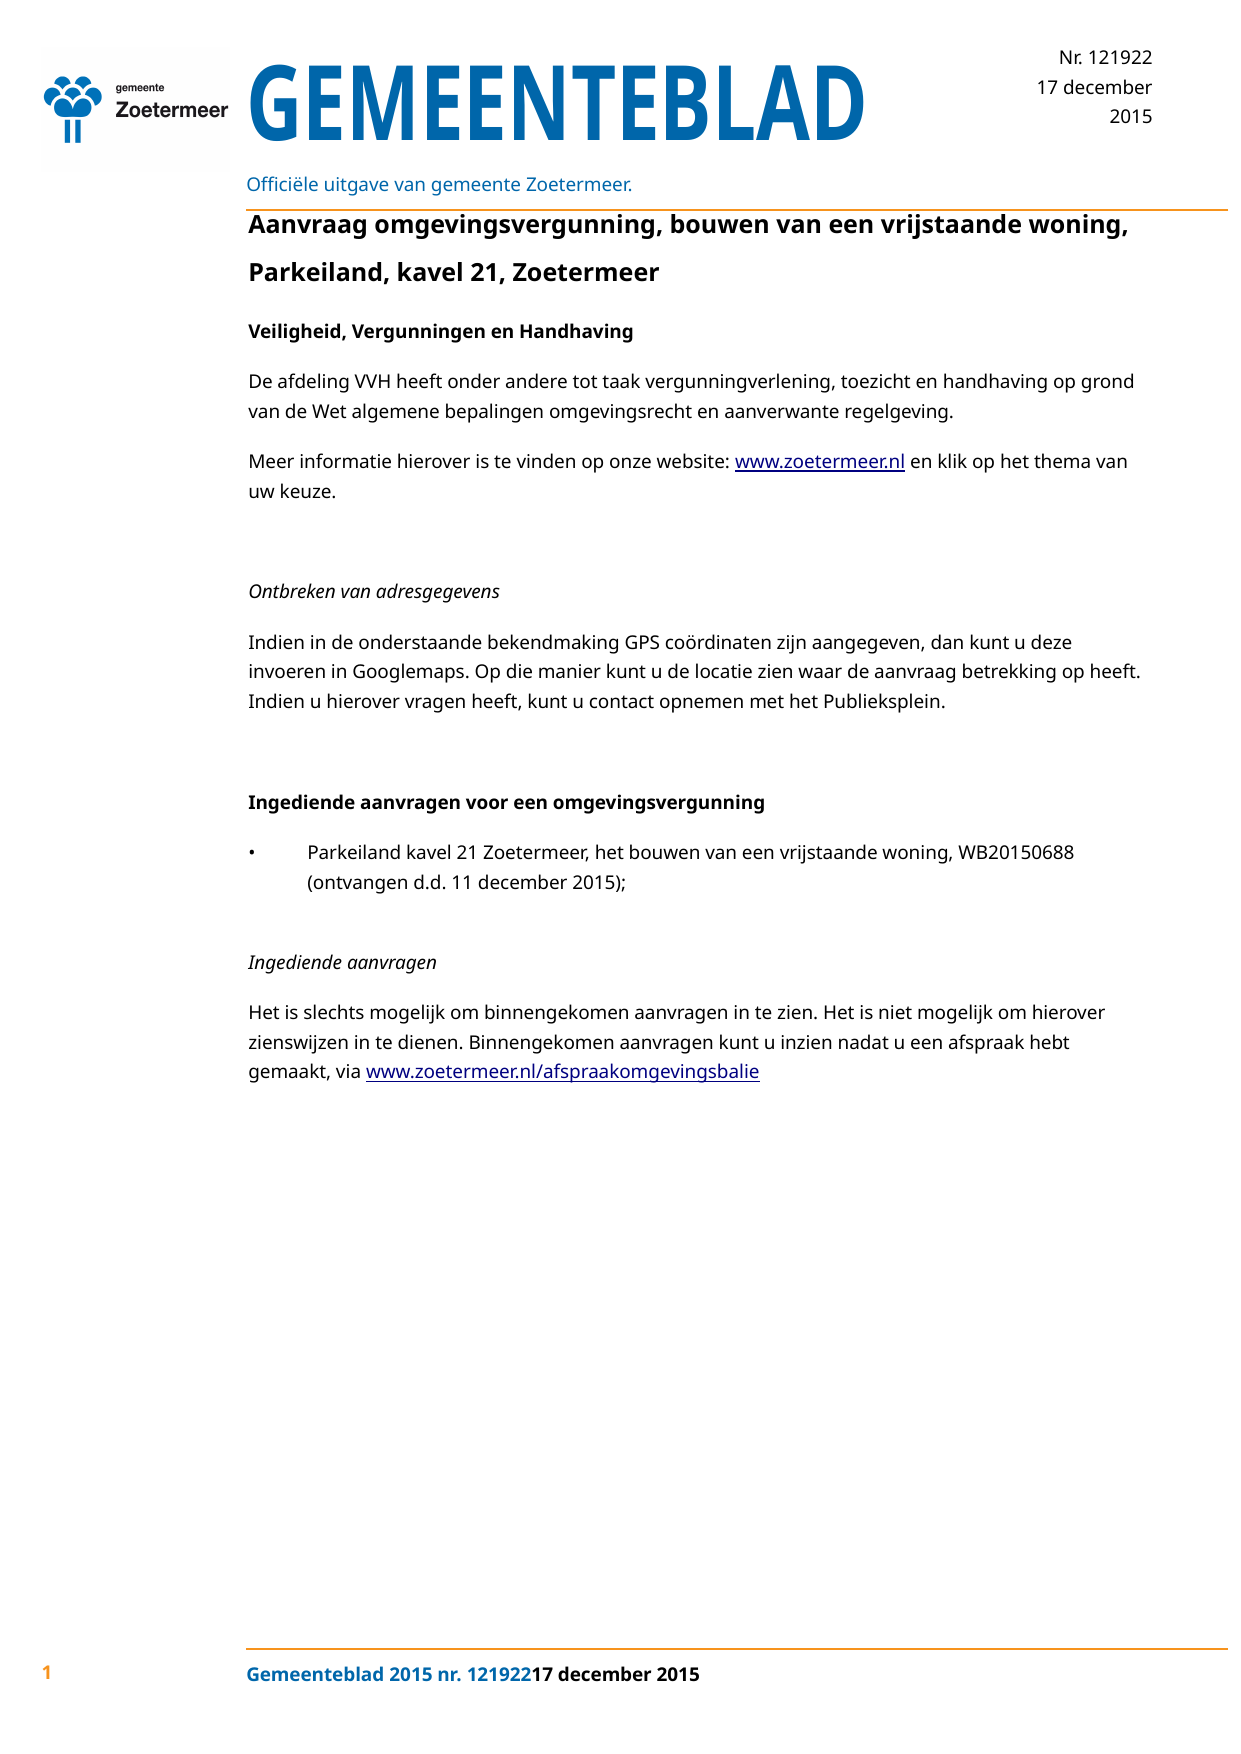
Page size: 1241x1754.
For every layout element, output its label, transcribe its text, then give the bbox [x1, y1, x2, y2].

text Ingediende aanvragen [248, 949, 1152, 975]
text Meer informatie hierover is te vinden op onze website: www.zoetermeer.nl en klik op het thema van uw keuze. [248, 448, 1152, 504]
text Het is slechts mogelijk om binnengekomen aanvragen in te zien. Het is niet mogelijk om hierover zienswijzen in te dienen. Binnengekomen aanvragen kunt u inzien nadat u een afspraak hebt gemaakt, via www.zoetermeer.nl/afspraakomgevingsbalie [248, 999, 1152, 1084]
text De afdeling VVH heeft onder andere tot taak vergunningverlening, toezicht en handhaving op grond van de Wet algemene bepalingen omgevingsrecht en aanverwante regelgeving. [248, 368, 1152, 424]
text Aanvraag omgevingsvergunning, bouwen van een vrijstaande woning, Parkeiland, kavel 21, Zoetermeer [248, 211, 1152, 288]
text Veiligheid, Vergunningen en Handhaving [248, 318, 1152, 344]
text Ingediende aanvragen voor een omgevingsvergunning [248, 789, 1152, 815]
text Ontbreken van adresgegevens [248, 579, 1152, 604]
list Parkeiland kavel 21 Zoetermeer, het bouwen van een vrijstaande woning, WB20150688 (ontvangen d.d. 11 december 2015); [248, 839, 1152, 895]
text Indien in de onderstaande bekendmaking GPS coördinaten zijn aangegeven, dan kunt u deze invoeren in Googlemaps. Op die manier kunt u de locatie zien waar de aanvraag betrekking op heeft. Indien u hierover vragen heeft, kunt u contact opnemen met het Publieksplein. [248, 629, 1152, 714]
picture [41, 47, 231, 172]
